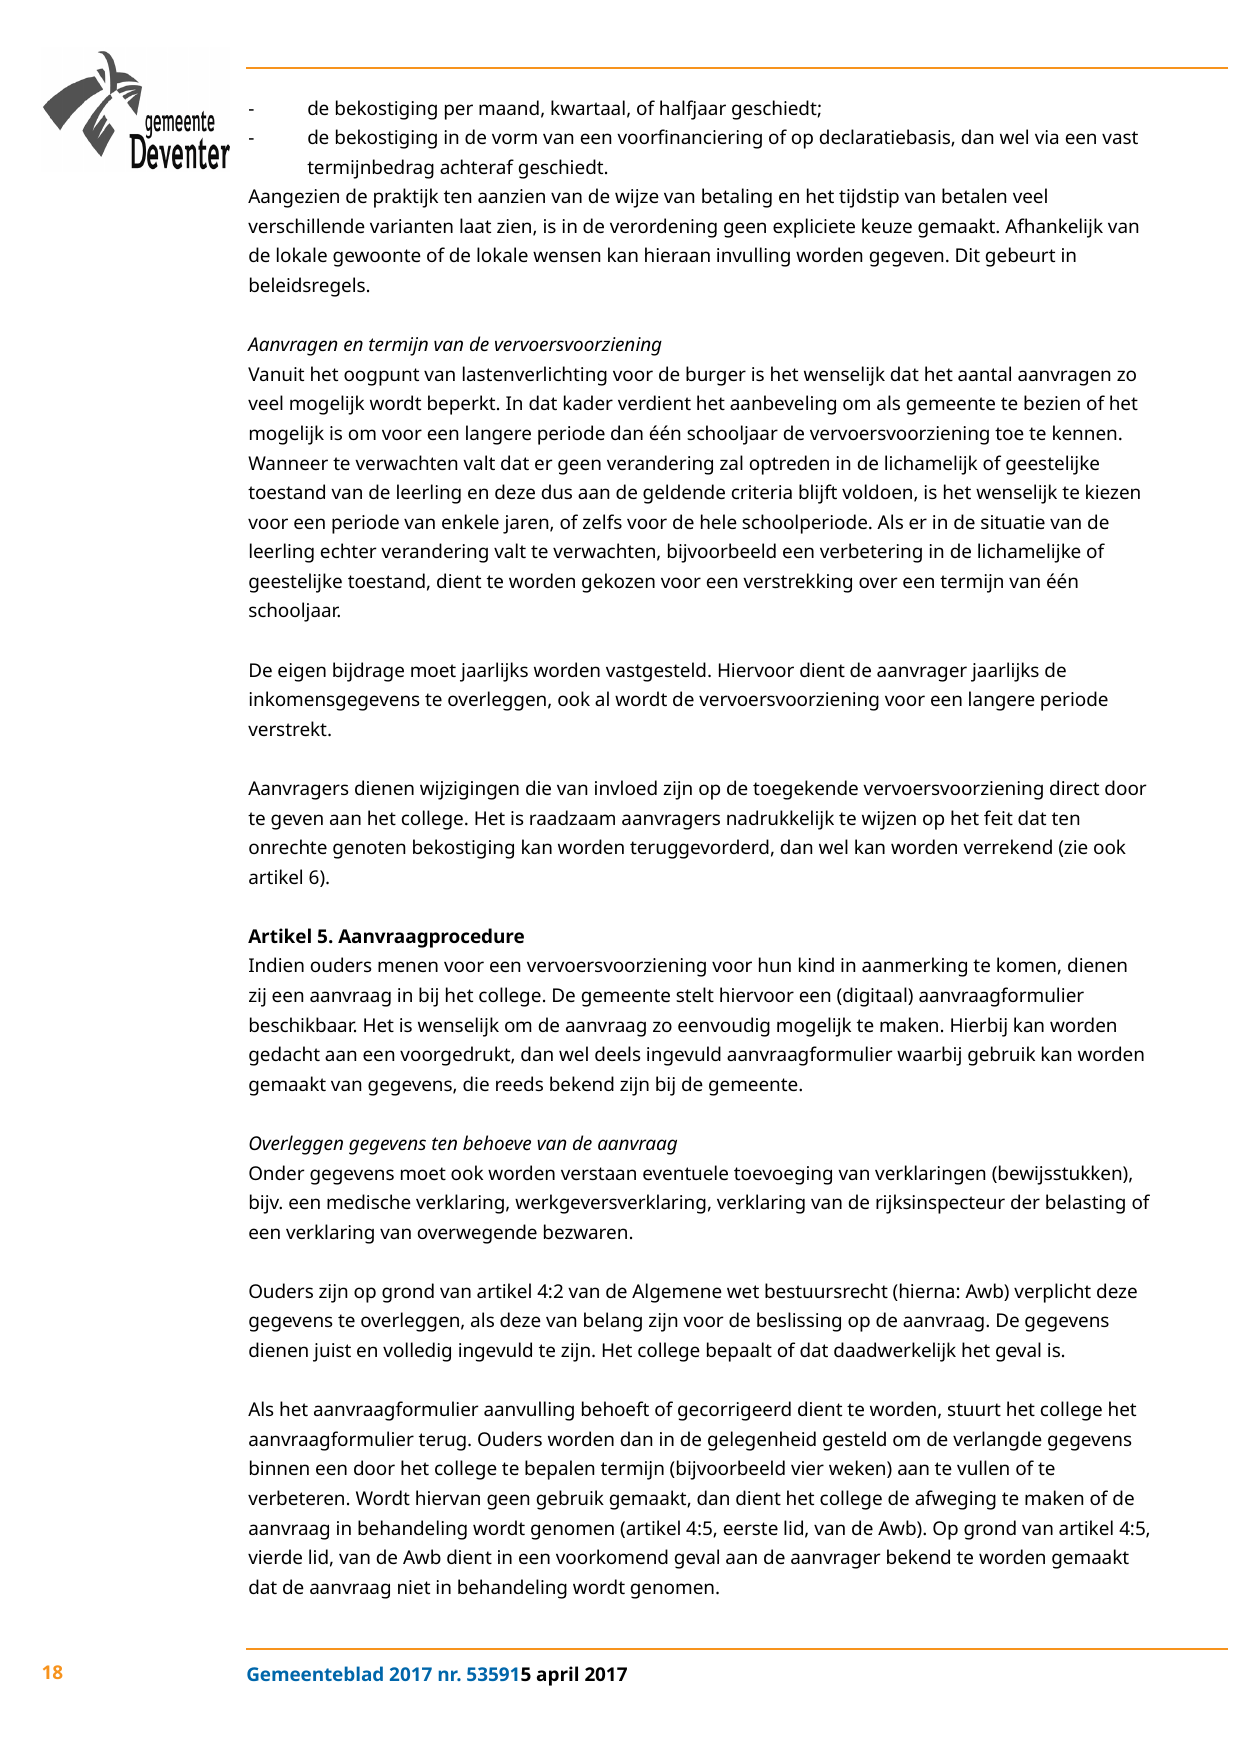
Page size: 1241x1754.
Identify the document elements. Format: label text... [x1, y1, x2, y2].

text Vanuit het oogpunt van lastenverlichting voor de burger is het wenselijk dat het aantal aanvragen zo veel mogelijk wordt beperkt. In dat kader verdient het aanbeveling om als gemeente te bezien of het mogelijk is om voor een langere periode dan één schooljaar de vervoersvoorziening toe te kennen. Wanneer te verwachten valt dat er geen verandering zal optreden in de lichamelijk of geestelijke toestand van de leerling en deze dus aan de geldende criteria blijft voldoen, is het wenselijk te kiezen voor een periode van enkele jaren, of zelfs voor de hele schoolperiode. Als er in de situatie van de leerling echter verandering valt te verwachten, bijvoorbeeld een verbetering in de lichamelijke of geestelijke toestand, dient te worden gekozen voor een verstrekking over een termijn van één schooljaar. [248, 361, 1152, 623]
list de bekostiging in de vorm van een voorfinanciering of op declaratiebasis, dan wel via een vast termijnbedrag achteraf geschiedt. [248, 124, 1152, 180]
text Overleggen gegevens ten behoeve van de aanvraag [248, 1130, 1152, 1156]
text Artikel 5. Aanvraagprocedure [248, 923, 1152, 949]
text Aanvragers dienen wijzigingen die van invloed zijn op de toegekende vervoersvoorziening direct door te geven aan het college. Het is raadzaam aanvragers nadrukkelijk te wijzen op het feit dat ten onrechte genoten bekostiging kan worden teruggevorderd, dan wel kan worden verrekend (zie ook artikel 6). [248, 775, 1152, 890]
text Aangezien de praktijk ten aanzien van de wijze van betaling en het tijdstip van betalen veel verschillende varianten laat zien, is in de verordening geen expliciete keuze gemaakt. Afhankelijk van de lokale gewoonte of de lokale wensen kan hieraan invulling worden gegeven. Dit gebeurt in beleidsregels. [248, 183, 1152, 298]
text Aanvragen en termijn van de vervoersvoorziening [248, 331, 1152, 357]
text Als het aanvraagformulier aanvulling behoeft of gecorrigeerd dient te worden, stuurt het college het aanvraagformulier terug. Ouders worden dan in de gelegenheid gesteld om de verlangde gegevens binnen een door het college te bepalen termijn (bijvoorbeeld vier weken) aan te vullen of te verbeteren. Wordt hiervan geen gebruik gemaakt, dan dient het college de afweging te maken of de aanvraag in behandeling wordt genomen (artikel 4:5, eerste lid, van de Awb). Op grond van artikel 4:5, vierde lid, van de Awb dient in een voorkomend geval aan de aanvrager bekend te worden gemaakt dat de aanvraag niet in behandeling wordt genomen. [248, 1396, 1152, 1600]
text Ouders zijn op grond van artikel 4:2 van de Algemene wet bestuursrecht (hierna: Awb) verplicht deze gegevens te overleggen, als deze van belang zijn voor de beslissing op de aanvraag. De gegevens dienen juist en volledig ingevuld te zijn. Het college bepaalt of dat daadwerkelijk het geval is. [248, 1278, 1152, 1363]
text De eigen bijdrage moet jaarlijks worden vastgesteld. Hiervoor dient de aanvrager jaarlijks de inkomensgegevens te overleggen, ook al wordt de vervoersvoorziening voor een langere periode verstrekt. [248, 657, 1152, 742]
list de bekostiging per maand, kwartaal, of halfjaar geschiedt; [248, 95, 1152, 121]
text Indien ouders menen voor een vervoersvoorziening voor hun kind in aanmerking te komen, dienen zij een aanvraag in bij het college. De gemeente stelt hiervoor een (digitaal) aanvraagformulier beschikbaar. Het is wenselijk om de aanvraag zo eenvoudig mogelijk te maken. Hierbij kan worden gedacht aan een voorgedrukt, dan wel deels ingevuld aanvraagformulier waarbij gebruik kan worden gemaakt van gegevens, die reeds bekend zijn bij de gemeente. [248, 953, 1152, 1097]
text Onder gegevens moet ook worden verstaan eventuele toevoeging van verklaringen (bewijsstukken), bijv. een medische verklaring, werkgeversverklaring, verklaring van de rijksinspecteur der belasting of een verklaring van overwegende bezwaren. [248, 1160, 1152, 1245]
picture [41, 47, 231, 172]
